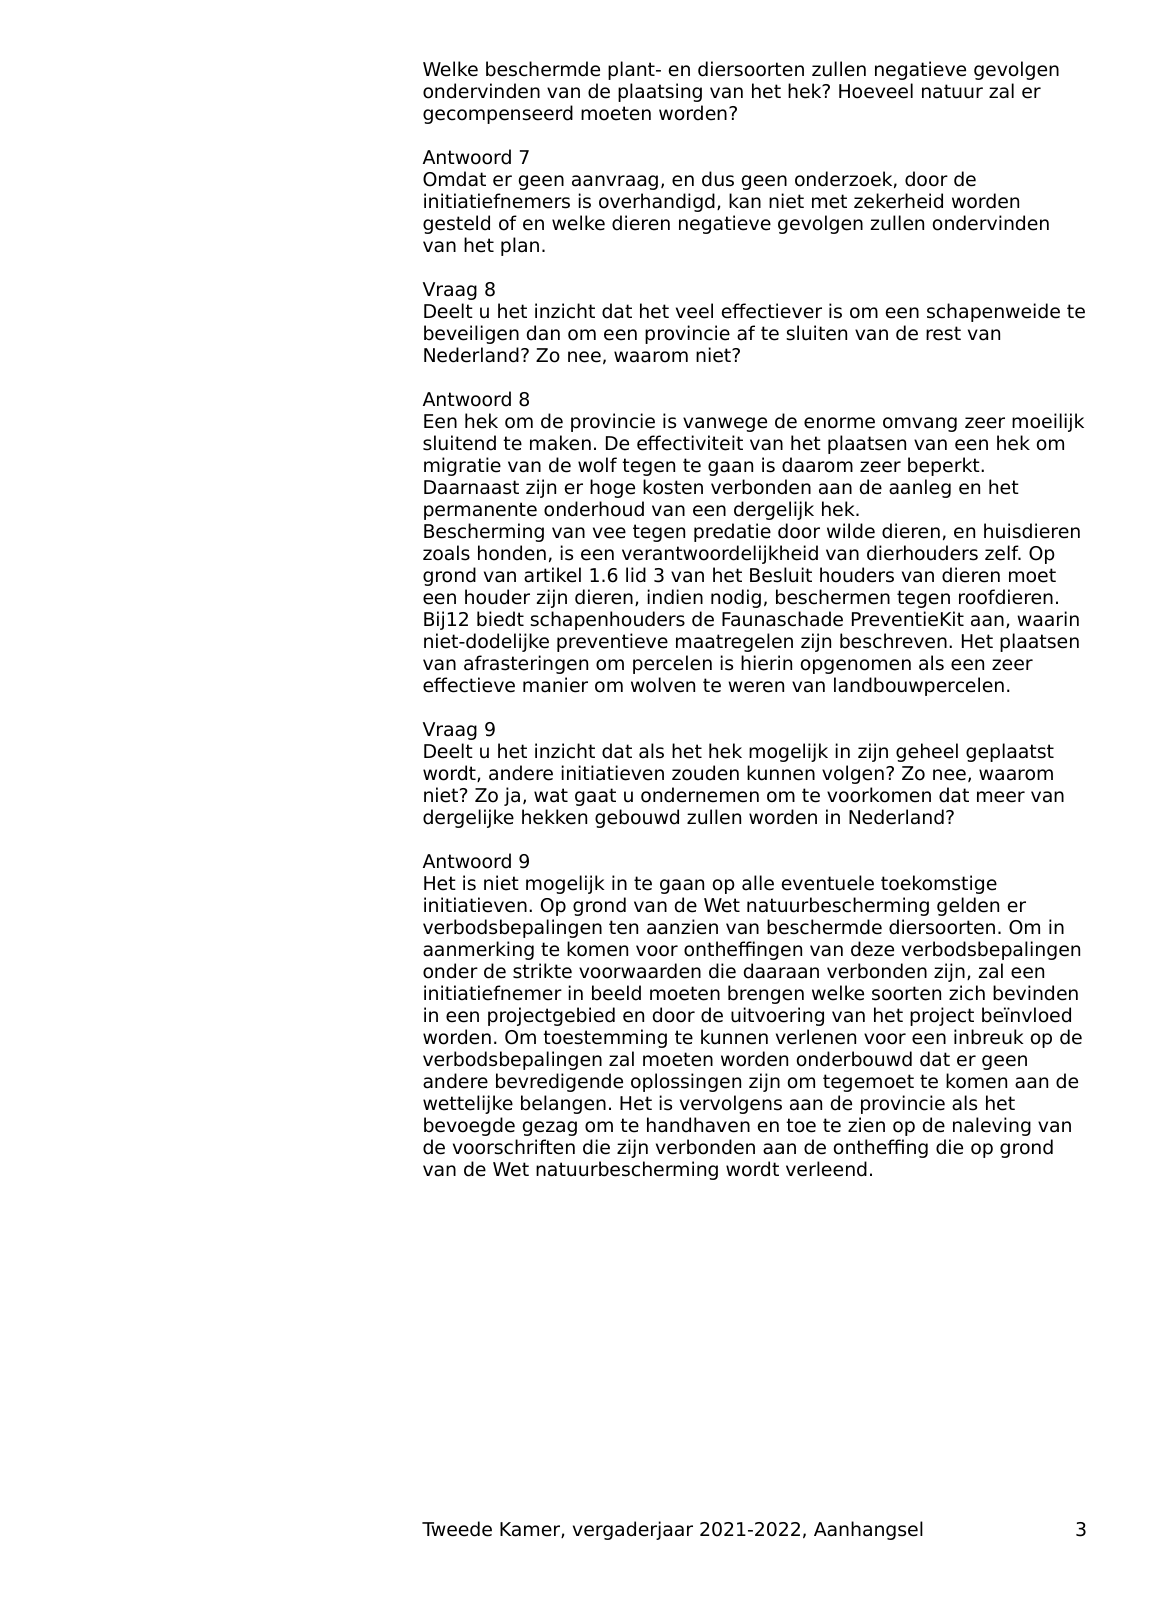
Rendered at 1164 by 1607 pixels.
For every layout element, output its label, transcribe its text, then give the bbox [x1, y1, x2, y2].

text Antwoord 8 [422, 389, 1087, 411]
text Het is niet mogelijk in te gaan op alle eventuele toekomstige initiatieven. Op grond van de Wet natuurbescherming gelden er verbodsbepalingen ten aanzien van beschermde diersoorten. Om in aanmerking te komen voor ontheffingen van deze verbodsbepalingen onder de strikte voorwaarden die daaraan verbonden zijn, zal een initiatiefnemer in beeld moeten brengen welke soorten zich bevinden in een projectgebied en door de uitvoering van het project beïnvloed worden. Om toestemming te kunnen verlenen voor een inbreuk op de verbodsbepalingen zal moeten worden onderbouwd dat er geen andere bevredigende oplossingen zijn om tegemoet te komen aan de wettelijke belangen. Het is vervolgens aan de provincie als het bevoegde gezag om te handhaven en toe te zien op de naleving van de voorschriften die zijn verbonden aan de ontheffing die op grond van de Wet natuurbescherming wordt verleend. [422, 873, 1087, 1181]
text Deelt u het inzicht dat als het hek mogelijk in zijn geheel geplaatst wordt, andere initiatieven zouden kunnen volgen? Zo nee, waarom niet? Zo ja, wat gaat u ondernemen om te voorkomen dat meer van dergelijke hekken gebouwd zullen worden in Nederland? [422, 741, 1087, 829]
text Deelt u het inzicht dat het veel effectiever is om een schapenweide te beveiligen dan om een provincie af te sluiten van de rest van Nederland? Zo nee, waarom niet? [422, 301, 1087, 367]
text Vraag 9 [422, 719, 1087, 741]
text Welke beschermde plant- en diersoorten zullen negatieve gevolgen ondervinden van de plaatsing van het hek? Hoeveel natuur zal er gecompenseerd moeten worden? [422, 59, 1087, 125]
text Antwoord 9 [422, 851, 1087, 873]
text Bescherming van vee tegen predatie door wilde dieren, en huisdieren zoals honden, is een verantwoordelijkheid van dierhouders zelf. Op grond van artikel 1.6 lid 3 van het Besluit houders van dieren moet een houder zijn dieren, indien nodig, beschermen tegen roofdieren. Bij12 biedt schapenhouders de Faunaschade PreventieKit aan, waarin niet-dodelijke preventieve maatregelen zijn beschreven. Het plaatsen van afrasteringen om percelen is hierin opgenomen als een zeer effectieve manier om wolven te weren van landbouwpercelen. [422, 521, 1087, 697]
text Vraag 8 [422, 279, 1087, 301]
text Omdat er geen aanvraag, en dus geen onderzoek, door de initiatiefnemers is overhandigd, kan niet met zekerheid worden gesteld of en welke dieren negatieve gevolgen zullen ondervinden van het plan. [422, 169, 1087, 257]
text Antwoord 7 [422, 147, 1087, 169]
text Een hek om de provincie is vanwege de enorme omvang zeer moeilijk sluitend te maken. De effectiviteit van het plaatsen van een hek om migratie van de wolf tegen te gaan is daarom zeer beperkt. Daarnaast zijn er hoge kosten verbonden aan de aanleg en het permanente onderhoud van een dergelijk hek. [422, 411, 1087, 521]
